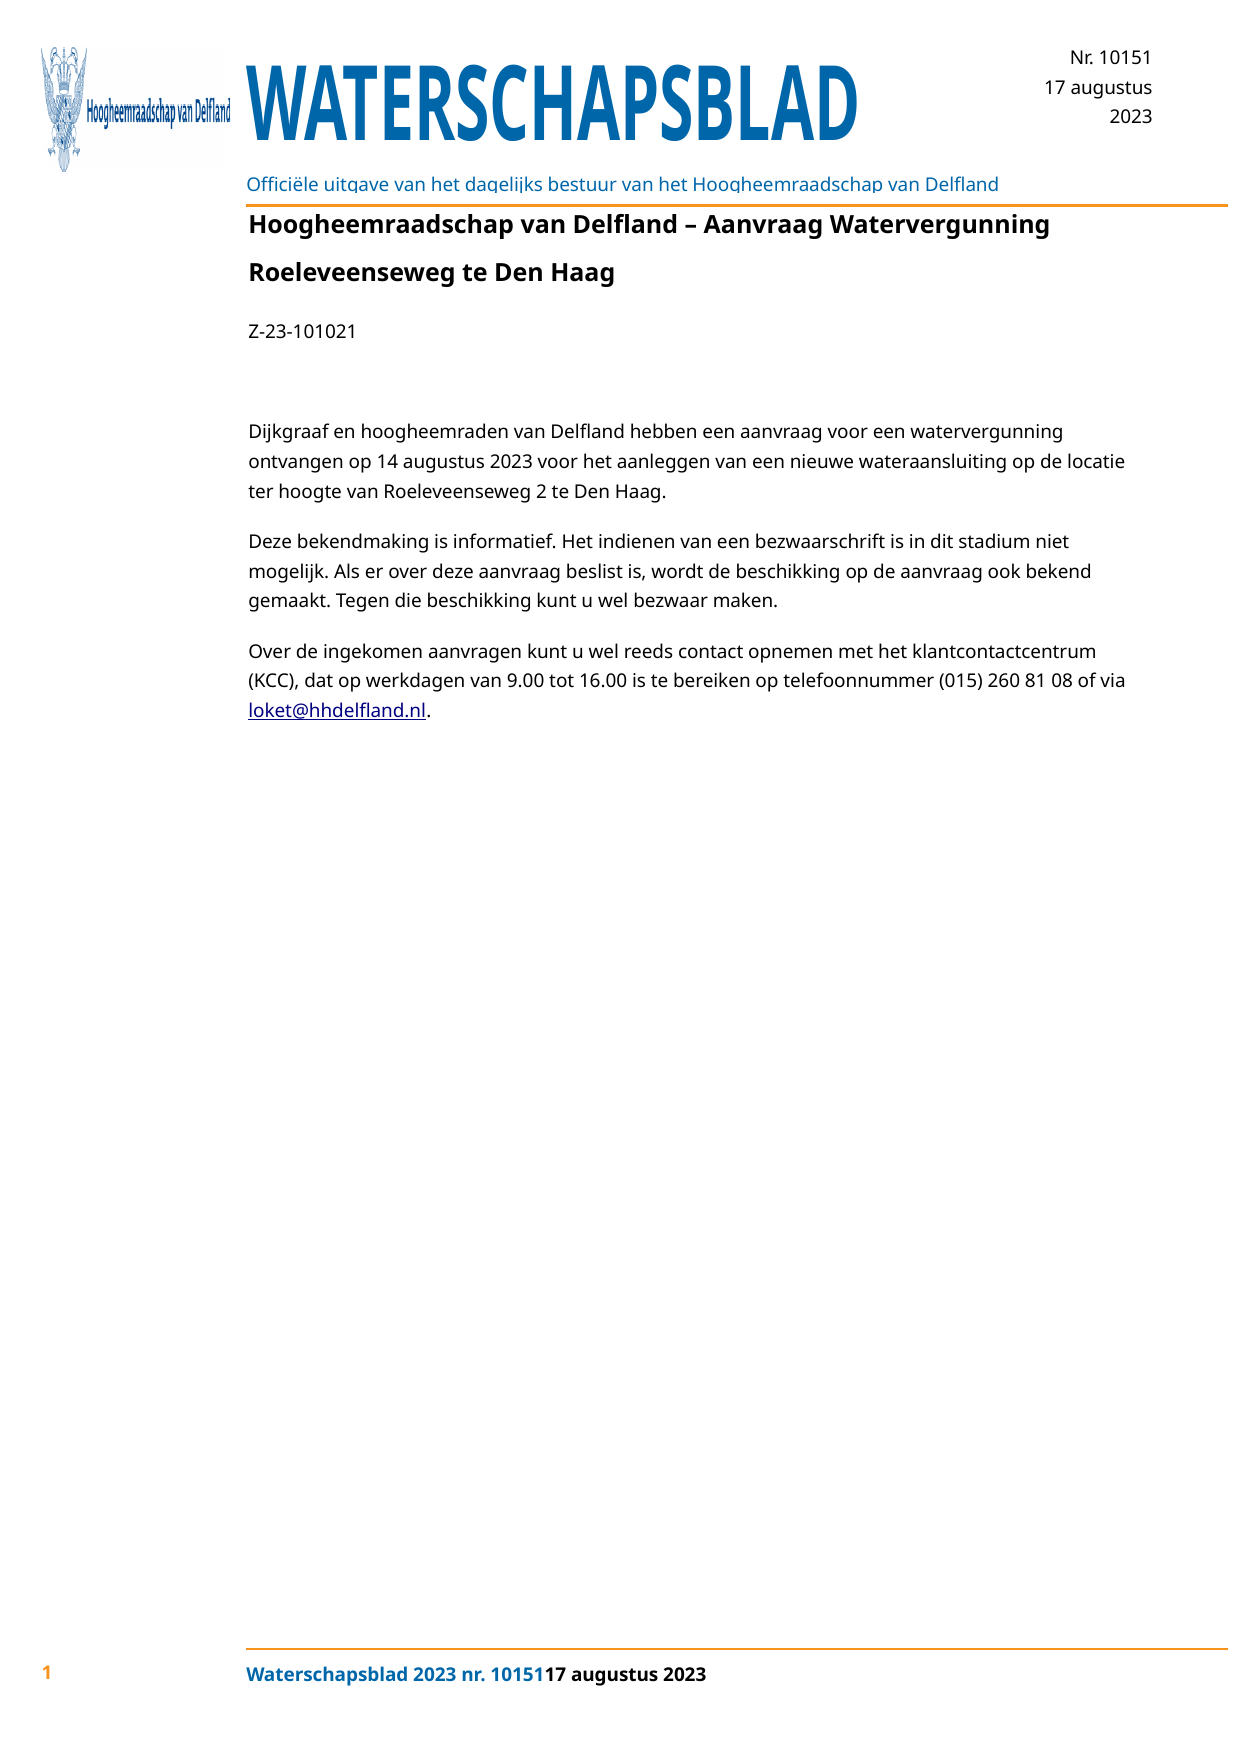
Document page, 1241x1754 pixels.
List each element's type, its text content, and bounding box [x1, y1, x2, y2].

text Z-23-101021 [248, 318, 1152, 344]
text Hoogheemraadschap van Delfland – Aanvraag Watervergunning Roeleveenseweg te Den Haag [248, 207, 1152, 288]
text Dijkgraaf en hoogheemraden van Delfland hebben een aanvraag voor een watervergunning ontvangen op 14 augustus 2023 voor het aanleggen van een nieuwe wateraansluiting op de locatie ter hoogte van Roeleveenseweg 2 te Den Haag. [248, 419, 1152, 504]
picture [41, 47, 231, 172]
text Over de ingekomen aanvragen kunt u wel reeds contact opnemen met het klantcontactcentrum (KCC), dat op werkdagen van 9.00 tot 16.00 is te bereiken op telefoonnummer (015) 260 81 08 of via loket@hhdelfland.nl. [248, 638, 1152, 723]
text Deze bekendmaking is informatief. Het indienen van een bezwaarschrift is in dit stadium niet mogelijk. Als er over deze aanvraag beslist is, wordt de beschikking op de aanvraag ook bekend gemaakt. Tegen die beschikking kunt u wel bezwaar maken. [248, 528, 1152, 613]
